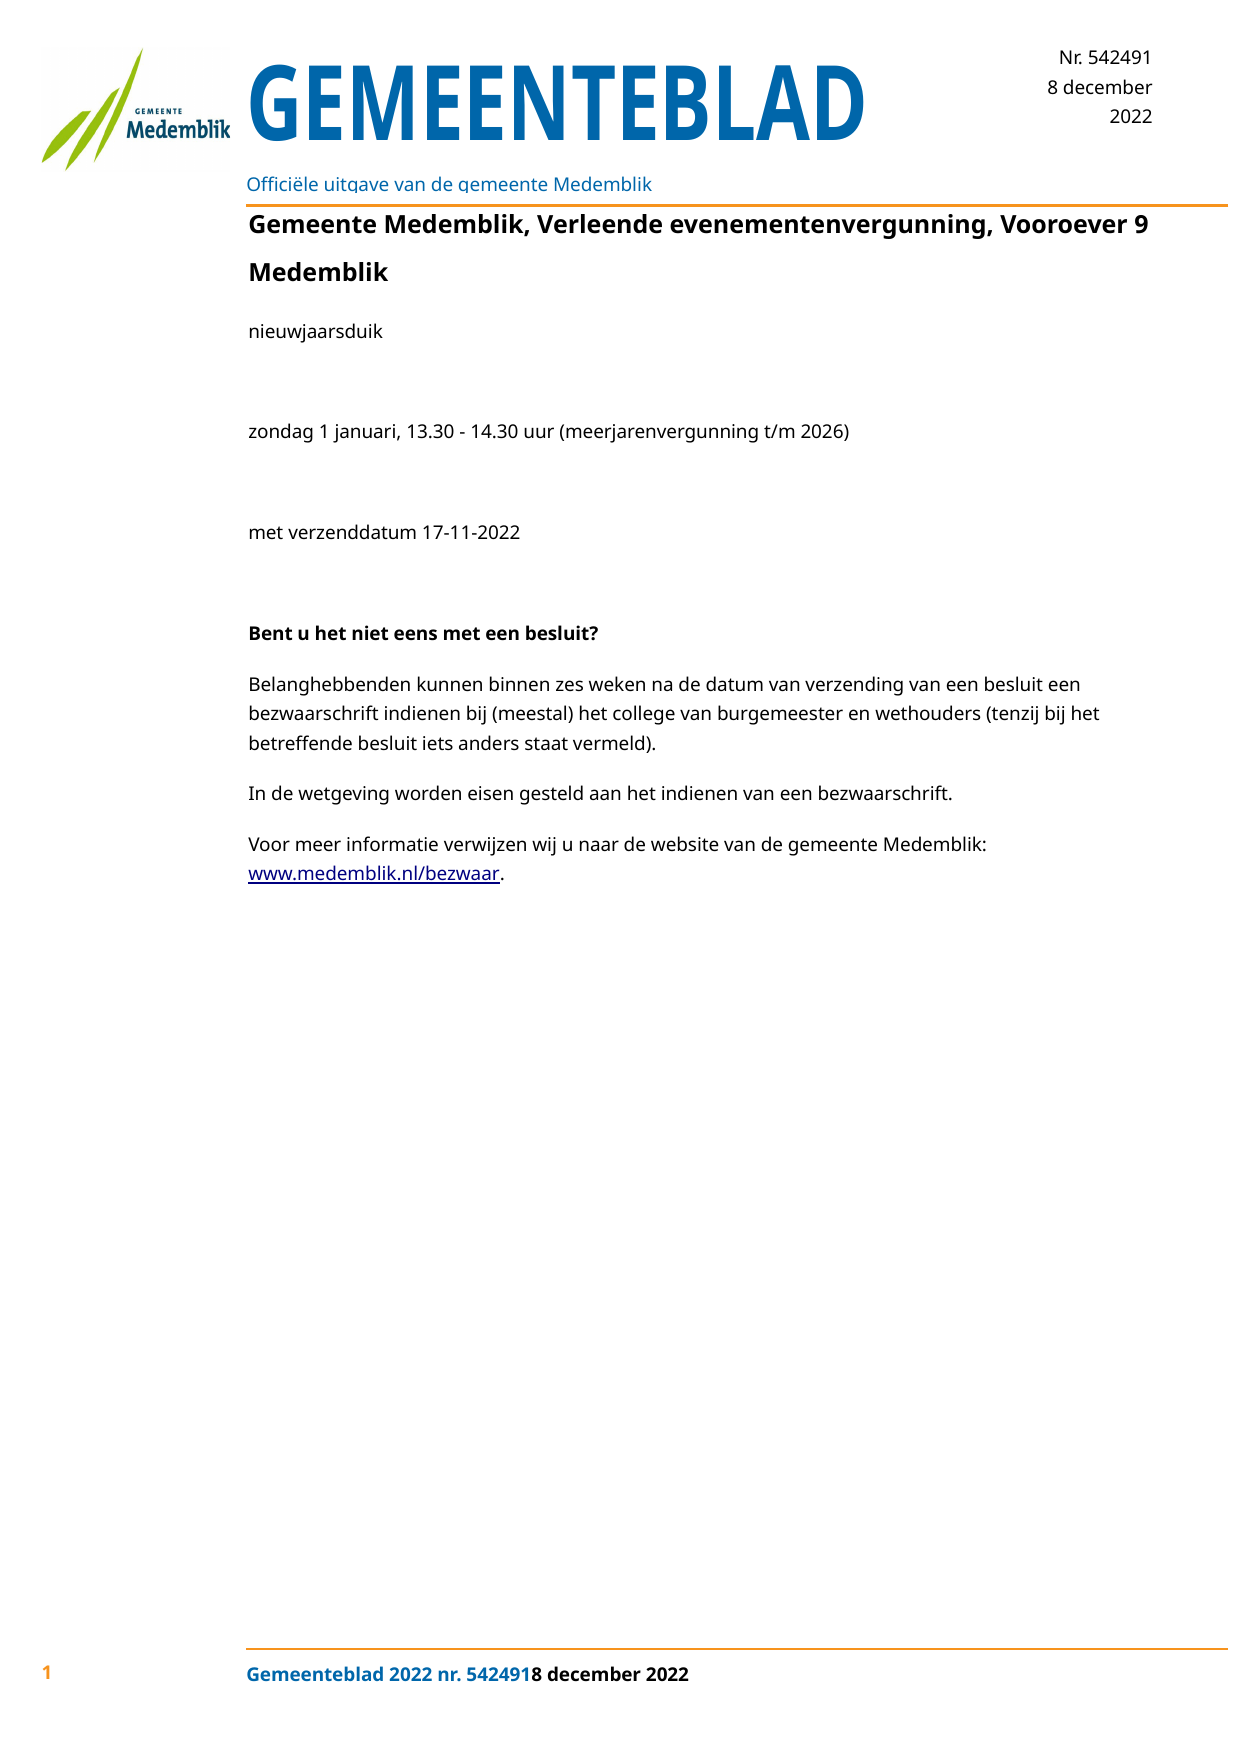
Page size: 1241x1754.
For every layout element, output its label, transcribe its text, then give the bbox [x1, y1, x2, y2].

text zondag 1 januari, 13.30 - 14.30 uur (meerjarenvergunning t/m 2026) [248, 419, 1152, 444]
text Gemeente Medemblik, Verleende evenementenvergunning, Vooroever 9 Medemblik [248, 207, 1152, 288]
text Voor meer informatie verwijzen wij u naar de website van de gemeente Medemblik: www.medemblik.nl/bezwaar. [248, 831, 1152, 886]
text In de wetgeving worden eisen gesteld aan het indienen van een bezwaarschrift. [248, 780, 1152, 806]
text met verzenddatum 17-11-2022 [248, 519, 1152, 545]
picture [41, 47, 231, 172]
text nieuwjaarsduik [248, 318, 1152, 344]
text Belanghebbenden kunnen binnen zes weken na de datum van verzending van een besluit een bezwaarschrift indienen bij (meestal) het college van burgemeester en wethouders (tenzij bij het betreffende besluit iets anders staat vermeld). [248, 671, 1152, 756]
text Bent u het niet eens met een besluit? [248, 620, 1152, 646]
